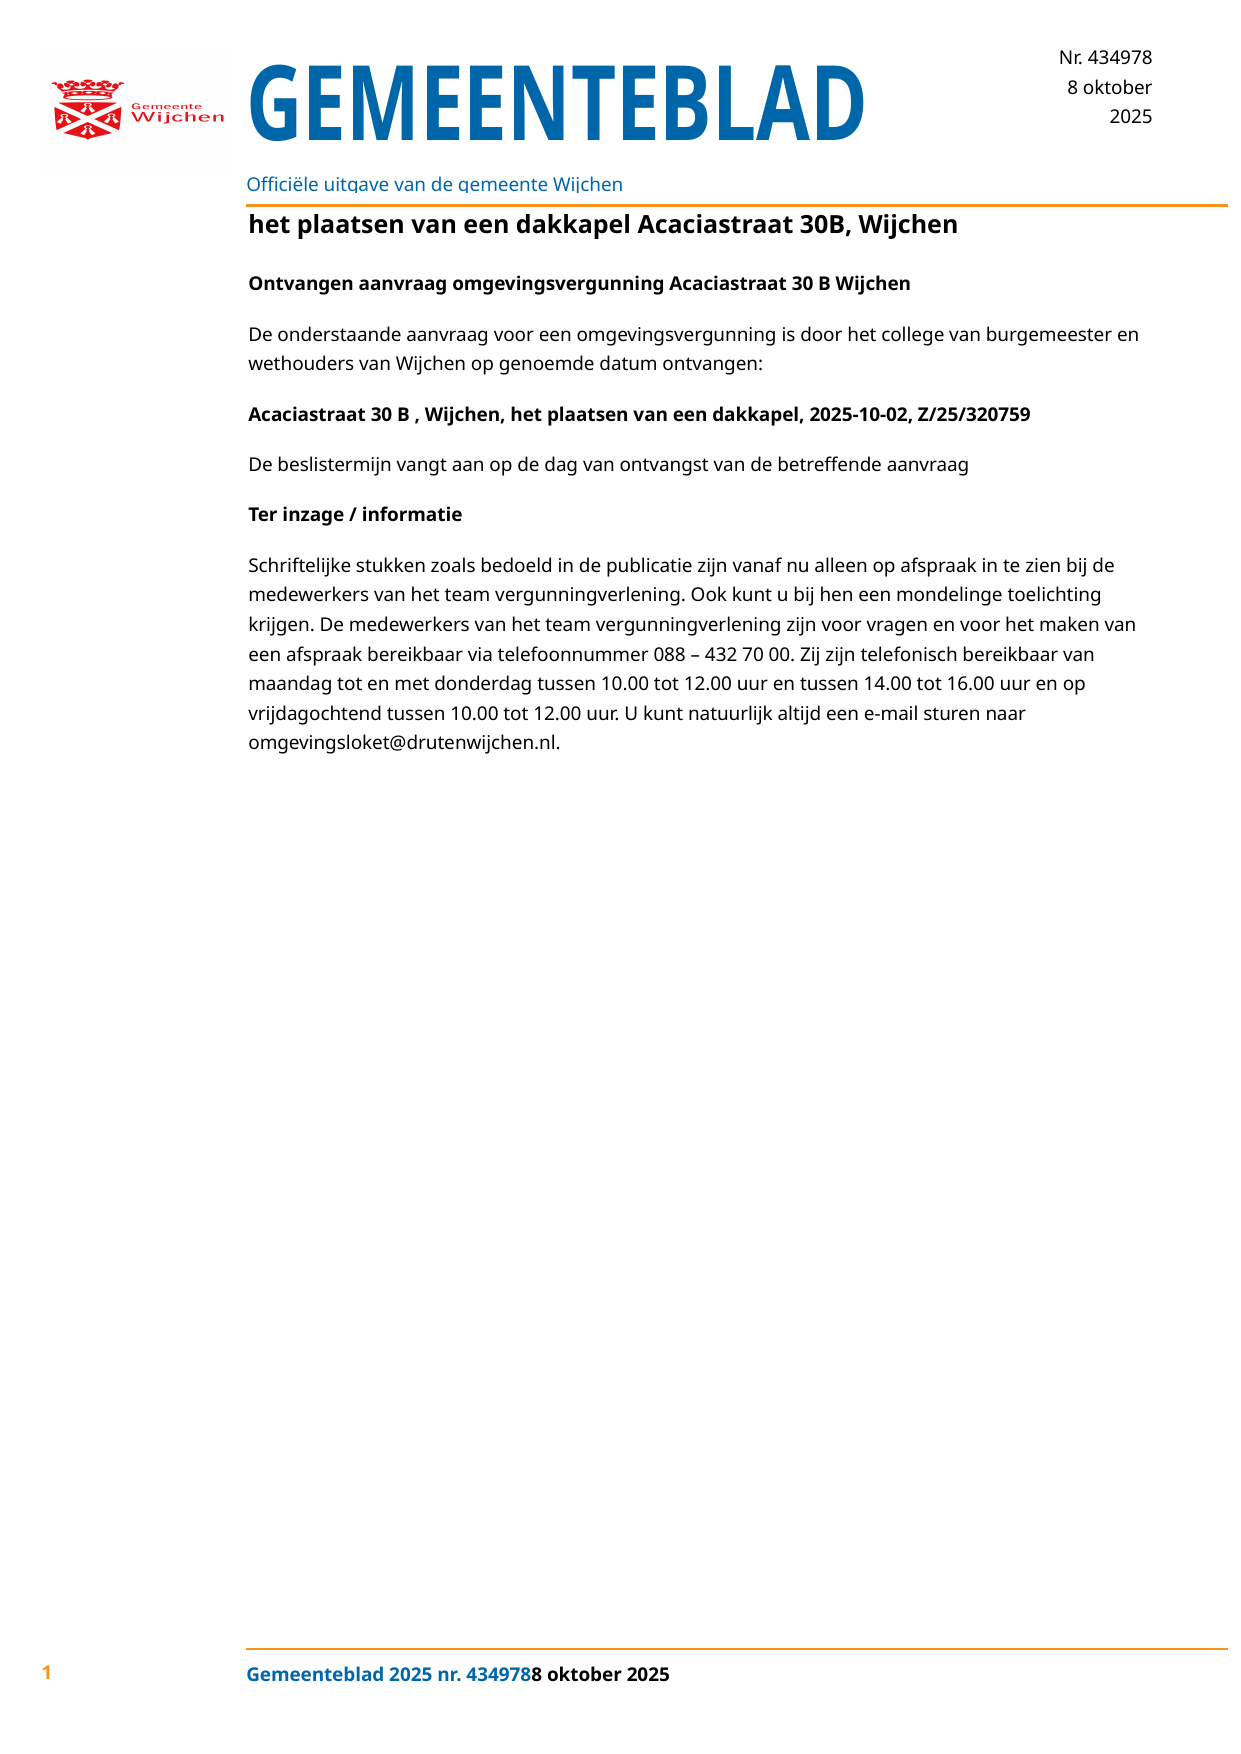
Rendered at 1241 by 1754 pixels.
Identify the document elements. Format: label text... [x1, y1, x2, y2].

text Schriftelijke stukken zoals bedoeld in de publicatie zijn vanaf nu alleen op afspraak in te zien bij de medewerkers van het team vergunningverlening. Ook kunt u bij hen een mondelinge toelichting krijgen. De medewerkers van het team vergunningverlening zijn voor vragen en voor het maken van een afspraak bereikbaar via telefoonnummer 088 – 432 70 00. Zij zijn telefonisch bereikbaar van maandag tot en met donderdag tussen 10.00 tot 12.00 uur en tussen 14.00 tot 16.00 uur en op vrijdagochtend tussen 10.00 tot 12.00 uur. U kunt natuurlijk altijd een e-mail sturen naar omgevingsloket@drutenwijchen.nl. [248, 552, 1152, 755]
text het plaatsen van een dakkapel Acaciastraat 30B, Wijchen [248, 207, 1152, 241]
text Ter inzage / informatie [248, 502, 1152, 527]
text Ontvangen aanvraag omgevingsvergunning Acaciastraat 30 B Wijchen [248, 270, 1152, 296]
text De beslistermijn vangt aan op de dag van ontvangst van de betreffende aanvraag [248, 451, 1152, 477]
picture [41, 47, 231, 172]
text De onderstaande aanvraag voor een omgevingsvergunning is door het college van burgemeester en wethouders van Wijchen op genoemde datum ontvangen: [248, 321, 1152, 376]
text Acaciastraat 30 B , Wijchen, het plaatsen van een dakkapel, 2025-10-02, Z/25/320759 [248, 401, 1152, 426]
